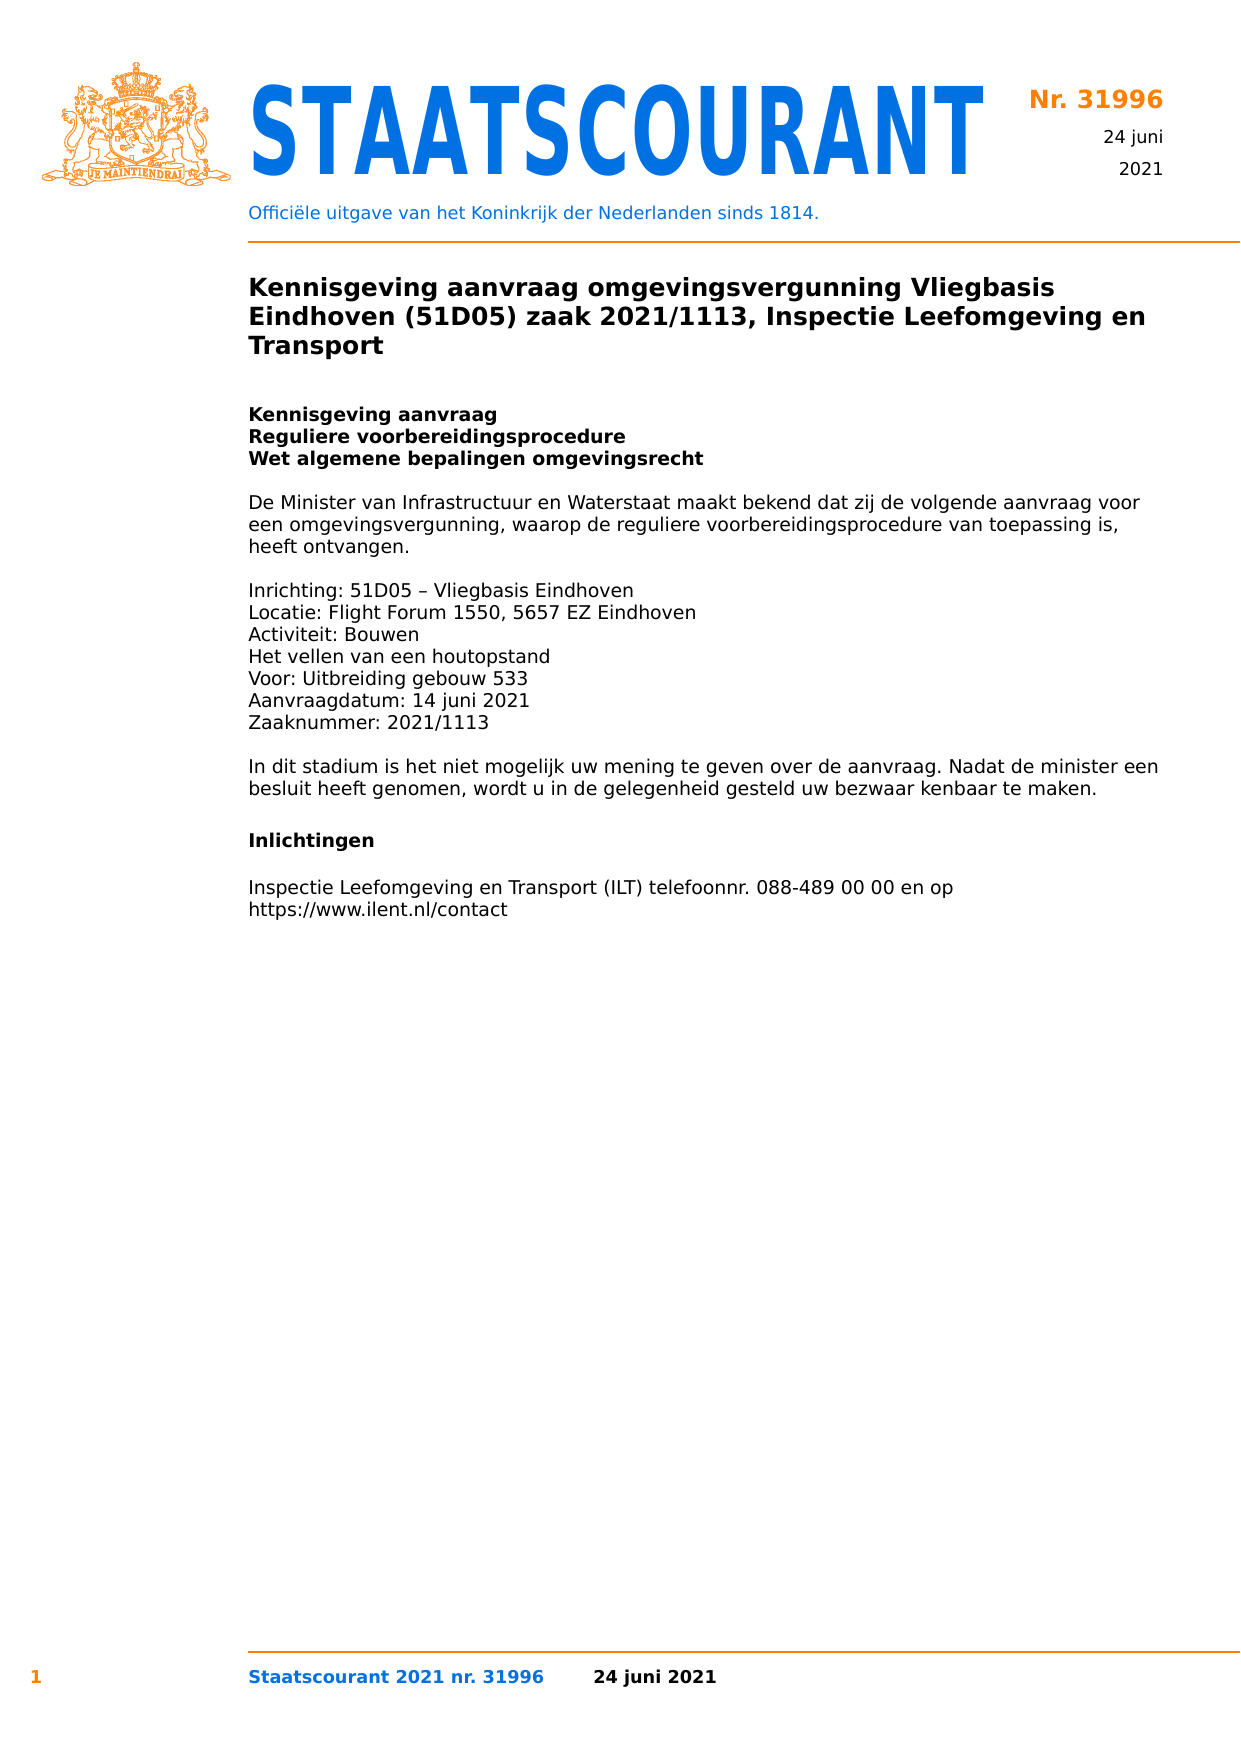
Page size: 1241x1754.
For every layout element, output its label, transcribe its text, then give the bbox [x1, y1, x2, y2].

text Activiteit: Bouwen [248, 624, 1163, 646]
text Het vellen van een houtopstand [248, 646, 1163, 668]
table_cell 2021 [998, 153, 1240, 203]
text Inspectie Leefomgeving en Transport (ILT) telefoonnr. 088-489 00 00 en op https://www.ilent.nl/contact [248, 877, 1163, 921]
table_header [25, 62, 248, 241]
picture [41, 62, 231, 186]
table_header STAATSCOURANT [248, 62, 998, 203]
table_header Nr. 31996 [998, 62, 1240, 121]
text Zaaknummer: 2021/1113 [248, 712, 1163, 734]
text Reguliere voorbereidingsprocedure [248, 426, 1163, 448]
text De Minister van Infrastructuur en Waterstaat maakt bekend dat zij de volgende aanvraag voor een omgevingsvergunning, waarop de reguliere voorbereidingsprocedure van toepassing is, heeft ontvangen. [248, 492, 1163, 558]
text Locatie: Flight Forum 1550, 5657 EZ Eindhoven [248, 602, 1163, 624]
text In dit stadium is het niet mogelijk uw mening te geven over de aanvraag. Nadat de minister een besluit heeft genomen, wordt u in de gelegenheid gesteld uw bezwaar kenbaar te maken. [248, 756, 1163, 799]
text Wet algemene bepalingen omgevingsrecht [248, 448, 1163, 470]
subtitle Inlichtingen [248, 829, 1163, 852]
text Aanvraagdatum: 14 juni 2021 [248, 690, 1163, 712]
table_cell Officiële uitgave van het Koninkrijk der Nederlanden sinds 1814. [248, 203, 1240, 241]
text Inrichting: 51D05 – Vliegbasis Eindhoven [248, 580, 1163, 602]
text Voor: Uitbreiding gebouw 533 [248, 668, 1163, 690]
text Kennisgeving aanvraag [248, 404, 1163, 426]
subtitle Kennisgeving aanvraag omgevingsvergunning Vliegbasis Eindhoven (51D05) zaak 2021/1113, Inspectie Leefomgeving en Transport [248, 273, 1163, 361]
table_cell 24 juni [998, 121, 1240, 153]
